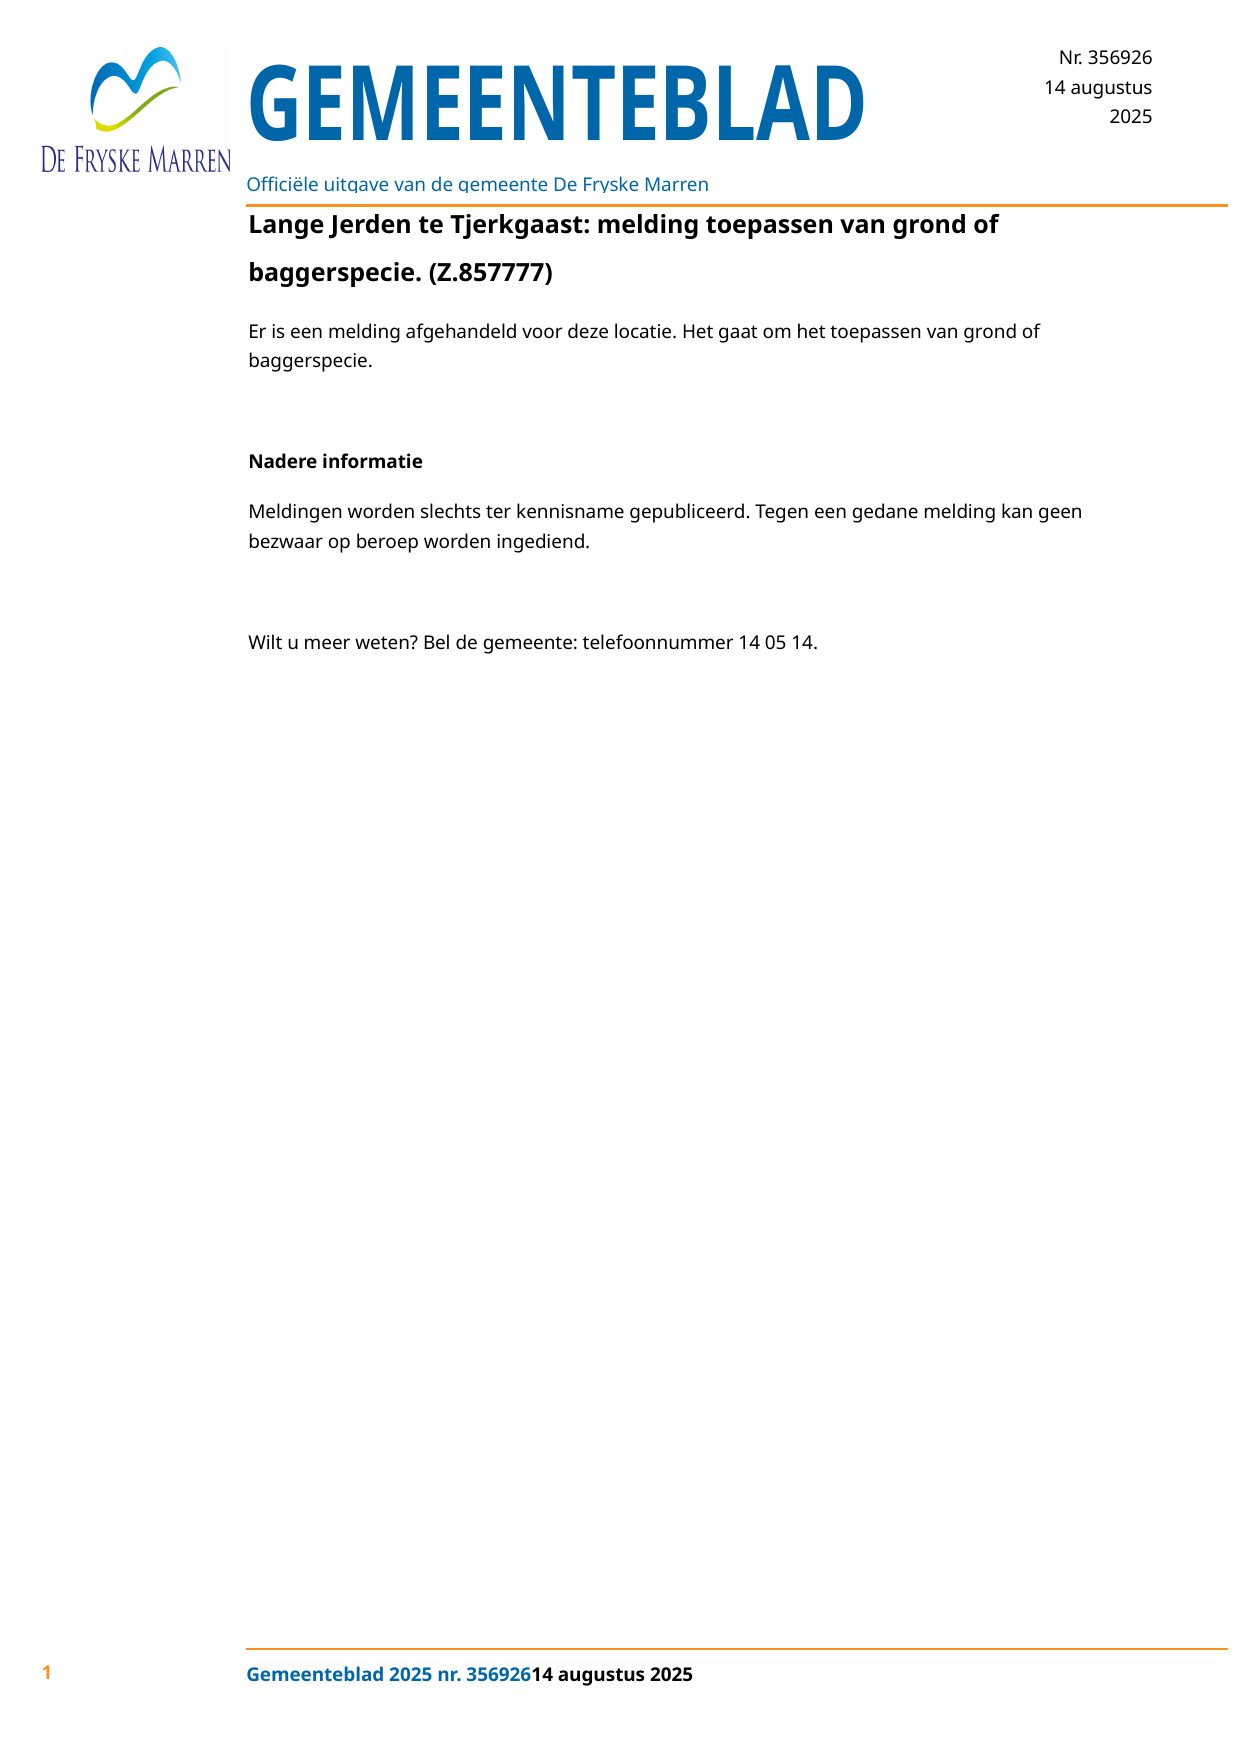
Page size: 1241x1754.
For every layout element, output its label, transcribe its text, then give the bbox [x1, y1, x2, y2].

text Meldingen worden slechts ter kennisname gepubliceerd. Tegen een gedane melding kan geen bezwaar op beroep worden ingediend. [248, 499, 1152, 554]
text Lange Jerden te Tjerkgaast: melding toepassen van grond of baggerspecie. (Z.857777) [248, 207, 1152, 288]
text Wilt u meer weten? Bel de gemeente: telefoonnummer 14 05 14. [248, 629, 1152, 655]
text Er is een melding afgehandeld voor deze locatie. Het gaat om het toepassen van grond of baggerspecie. [248, 318, 1152, 373]
text Nadere informatie [248, 448, 1152, 474]
picture [41, 47, 231, 172]
